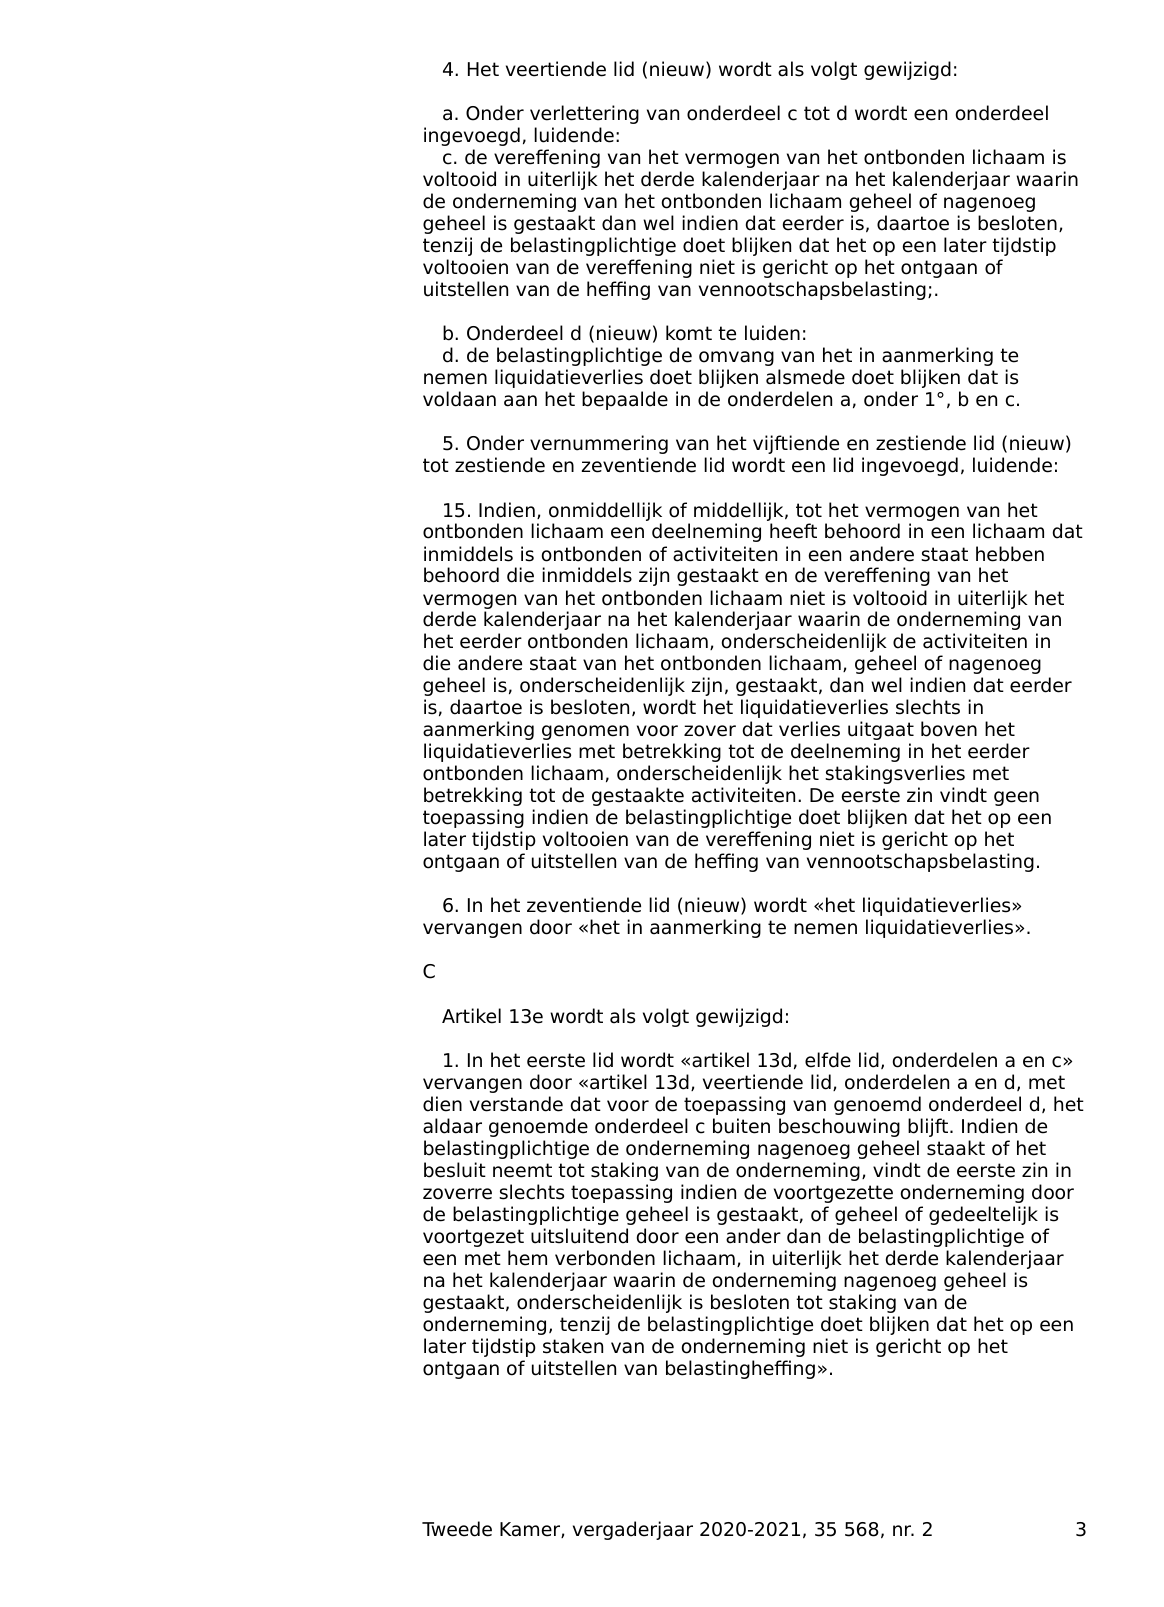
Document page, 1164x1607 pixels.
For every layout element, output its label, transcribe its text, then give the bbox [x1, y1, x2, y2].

text 1. In het eerste lid wordt «artikel 13d, elfde lid, onderdelen a en c» vervangen door «artikel 13d, veertiende lid, onderdelen a en d, met dien verstande dat voor de toepassing van genoemd onderdeel d, het aldaar genoemde onderdeel c buiten beschouwing blijft. Indien de belastingplichtige de onderneming nagenoeg geheel staakt of het besluit neemt tot staking van de onderneming, vindt de eerste zin in zoverre slechts toepassing indien de voortgezette onderneming door de belastingplichtige geheel is gestaakt, of geheel of gedeeltelijk is voortgezet uitsluitend door een ander dan de belastingplichtige of een met hem verbonden lichaam, in uiterlijk het derde kalenderjaar na het kalenderjaar waarin de onderneming nagenoeg geheel is gestaakt, onderscheidenlijk is besloten tot staking van de onderneming, tenzij de belastingplichtige doet blijken dat het op een later tijdstip staken van de onderneming niet is gericht op het ontgaan of uitstellen van belastingheffing». [422, 1050, 1087, 1379]
text d. de belastingplichtige de omvang van het in aanmerking te nemen liquidatieverlies doet blijken alsmede doet blijken dat is voldaan aan het bepaalde in de onderdelen a, onder 1°, b en c. [422, 345, 1087, 411]
text 5. Onder vernummering van het vijftiende en zestiende lid (nieuw) tot zestiende en zeventiende lid wordt een lid ingevoegd, luidende: [422, 433, 1087, 477]
text Artikel 13e wordt als volgt gewijzigd: [422, 1006, 1087, 1028]
text c. de vereffening van het vermogen van het ontbonden lichaam is voltooid in uiterlijk het derde kalenderjaar na het kalenderjaar waarin de onderneming van het ontbonden lichaam geheel of nagenoeg geheel is gestaakt dan wel indien dat eerder is, daartoe is besloten, tenzij de belastingplichtige doet blijken dat het op een later tijdstip voltooien van de vereffening niet is gericht op het ontgaan of uitstellen van de heffing van vennootschapsbelasting;. [422, 147, 1087, 301]
text 4. Het veertiende lid (nieuw) wordt als volgt gewijzigd: [422, 59, 1087, 81]
text C [422, 961, 1087, 983]
text a. Onder verlettering van onderdeel c tot d wordt een onderdeel ingevoegd, luidende: [422, 103, 1087, 147]
text b. Onderdeel d (nieuw) komt te luiden: [422, 323, 1087, 345]
text 15. Indien, onmiddellijk of middellijk, tot het vermogen van het ontbonden lichaam een deelneming heeft behoord in een lichaam dat inmiddels is ontbonden of activiteiten in een andere staat hebben behoord die inmiddels zijn gestaakt en de vereffening van het vermogen van het ontbonden lichaam niet is voltooid in uiterlijk het derde kalenderjaar na het kalenderjaar waarin de onderneming van het eerder ontbonden lichaam, onderscheidenlijk de activiteiten in die andere staat van het ontbonden lichaam, geheel of nagenoeg geheel is, onderscheidenlijk zijn, gestaakt, dan wel indien dat eerder is, daartoe is besloten, wordt het liquidatieverlies slechts in aanmerking genomen voor zover dat verlies uitgaat boven het liquidatieverlies met betrekking tot de deelneming in het eerder ontbonden lichaam, onderscheidenlijk het stakingsverlies met betrekking tot de gestaakte activiteiten. De eerste zin vindt geen toepassing indien de belastingplichtige doet blijken dat het op een later tijdstip voltooien van de vereffening niet is gericht op het ontgaan of uitstellen van de heffing van vennootschapsbelasting. [422, 499, 1087, 873]
text 6. In het zeventiende lid (nieuw) wordt «het liquidatieverlies» vervangen door «het in aanmerking te nemen liquidatieverlies». [422, 895, 1087, 939]
